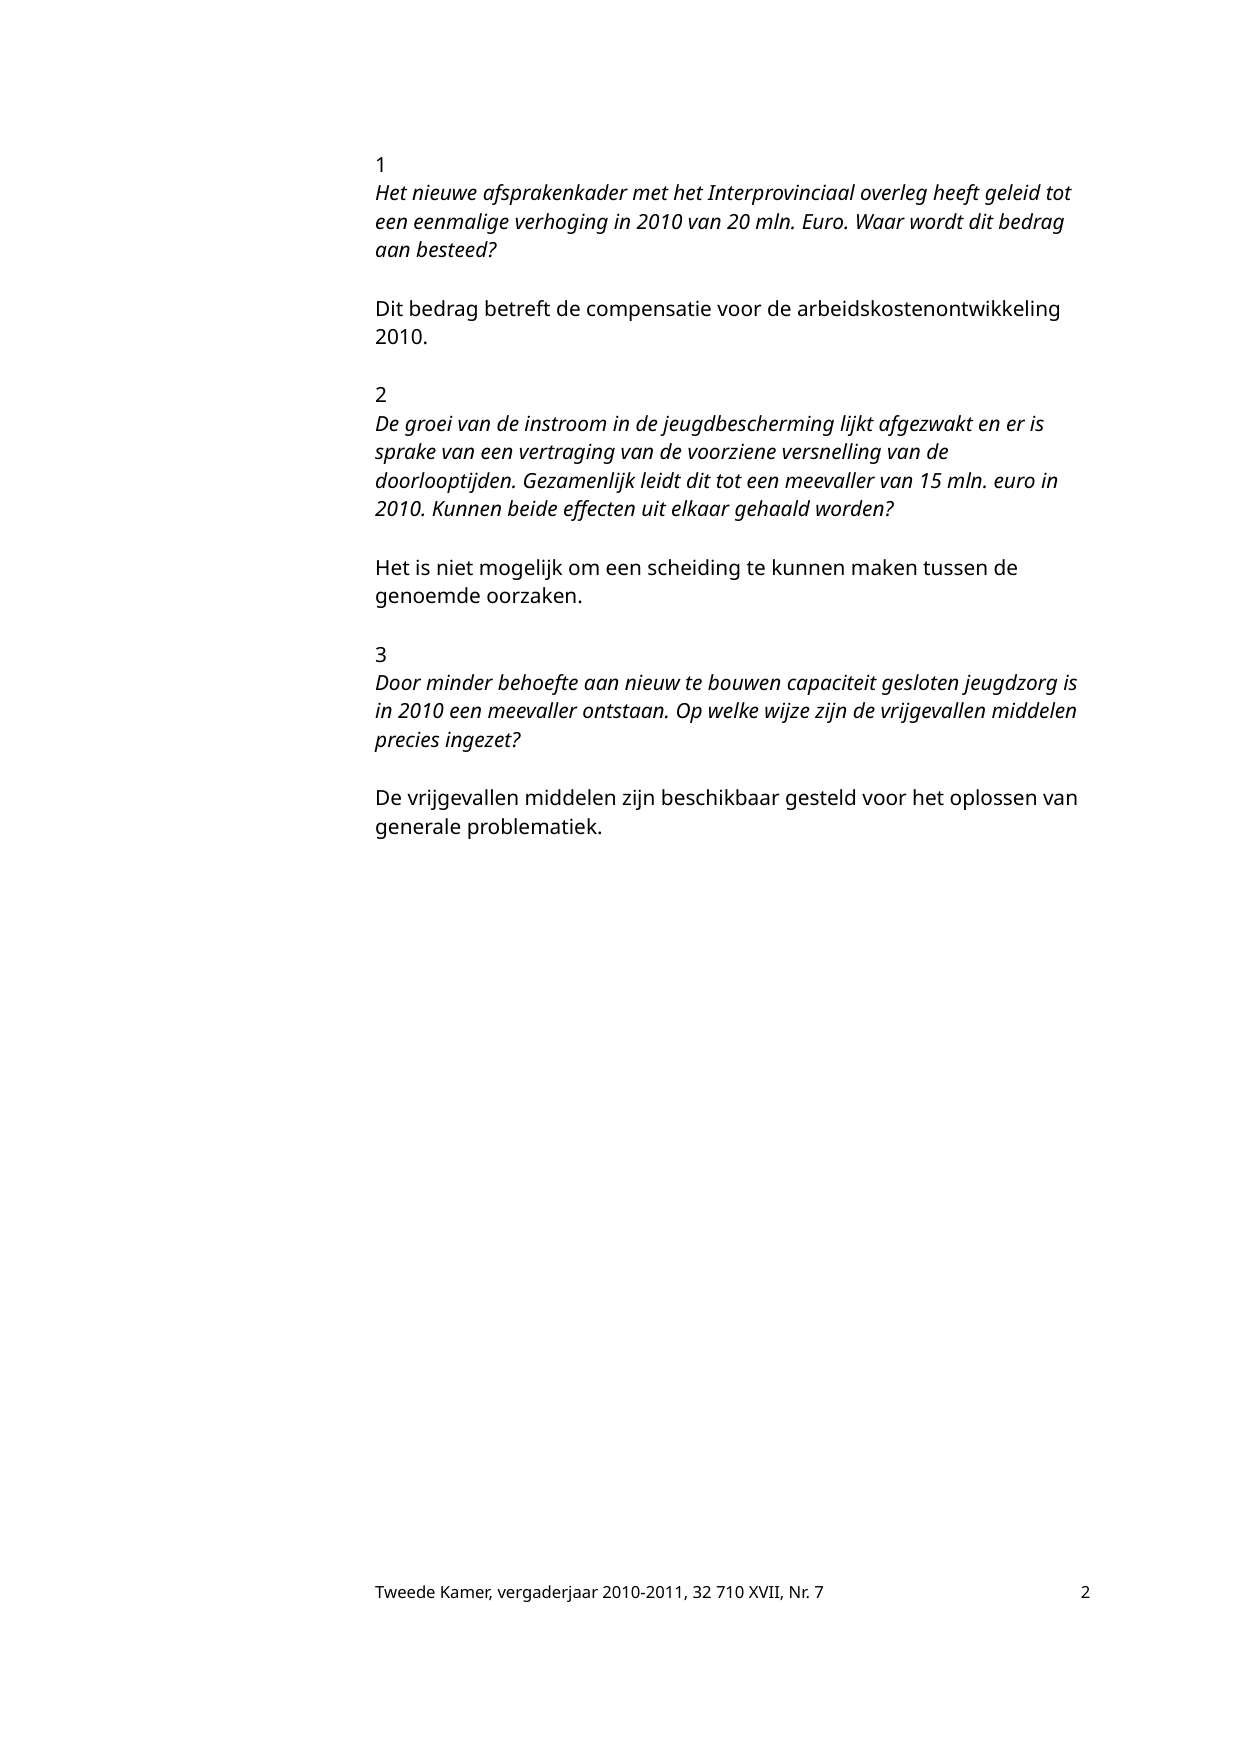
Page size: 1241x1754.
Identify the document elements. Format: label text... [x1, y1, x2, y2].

text 3 [375, 640, 1090, 668]
text Het nieuwe afsprakenkader met het Interprovinciaal overleg heeft geleid tot een eenmalige verhoging in 2010 van 20 mln. Euro. Waar wordt dit bedrag aan besteed? [375, 178, 1090, 264]
text De vrijgevallen middelen zijn beschikbaar gesteld voor het oplossen van generale problematiek. [375, 783, 1090, 840]
text De groei van de instroom in de jeugdbescherming lijkt afgezwakt en er is sprake van een vertraging van de voorziene versnelling van de doorlooptijden. Gezamenlijk leidt dit tot een meevaller van 15 mln. euro in 2010. Kunnen beide effecten uit elkaar gehaald worden? [375, 409, 1090, 523]
text 2 [375, 381, 1090, 409]
text Dit bedrag betreft de compensatie voor de arbeidskostenontwikkeling 2010. [375, 294, 1090, 351]
text Het is niet mogelijk om een scheiding te kunnen maken tussen de genoemde oorzaken. [375, 553, 1090, 610]
text Door minder behoefte aan nieuw te bouwen capaciteit gesloten jeugdzorg is in 2010 een meevaller ontstaan. Op welke wijze zijn de vrijgevallen middelen precies ingezet? [375, 668, 1090, 753]
text 1 [375, 150, 1090, 178]
